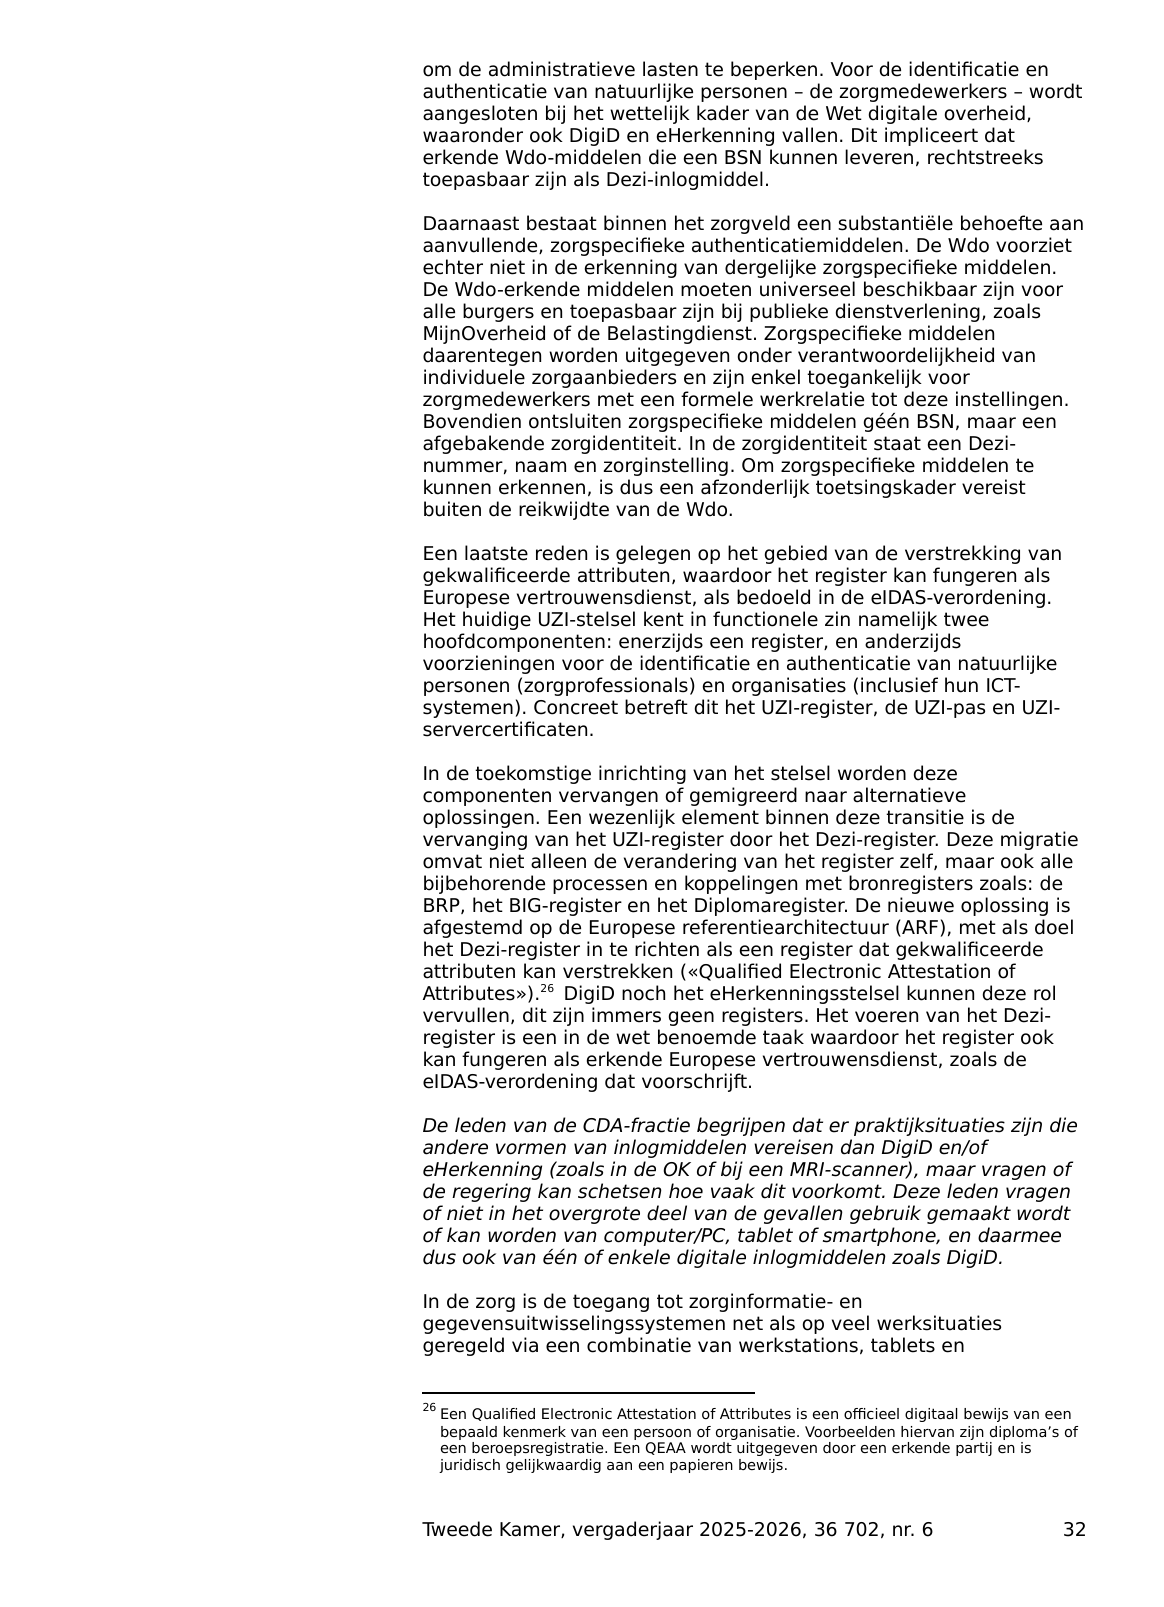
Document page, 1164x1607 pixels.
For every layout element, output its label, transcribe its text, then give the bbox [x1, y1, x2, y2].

text De leden van de CDA-fractie begrijpen dat er praktijksituaties zijn die andere vormen van inlogmiddelen vereisen dan DigiD en/of eHerkenning (zoals in de OK of bij een MRI-scanner), maar vragen of de regering kan schetsen hoe vaak dit voorkomt. Deze leden vragen of niet in het overgrote deel van de gevallen gebruik gemaakt wordt of kan worden van computer/PC, tablet of smartphone, en daarmee dus ook van één of enkele digitale inlogmiddelen zoals DigiD. [422, 1115, 1087, 1269]
text Een Qualified Electronic Attestation of Attributes is een officieel digitaal bewijs van een bepaald kenmerk van een persoon of organisatie. Voorbeelden hiervan zijn diploma’s of een beroepsregistratie. Een QEAA wordt uitgegeven door een erkende partij en is juridisch gelijkwaardig aan een papieren bewijs. [422, 1402, 1087, 1474]
text In de toekomstige inrichting van het stelsel worden deze componenten vervangen of gemigreerd naar alternatieve oplossingen. Een wezenlijk element binnen deze transitie is de vervanging van het UZI-register door het Dezi-register. Deze migratie omvat niet alleen de verandering van het register zelf, maar ook alle bijbehorende processen en koppelingen met bronregisters zoals: de BRP, het BIG-register en het Diplomaregister. De nieuwe oplossing is afgestemd op de Europese referentiearchitectuur (ARF), met als doel het Dezi-register in te richten als een register dat gekwalificeerde attributen kan verstrekken («Qualified Electronic Attestation of Attributes»). DigiD noch het eHerkenningsstelsel kunnen deze rol vervullen, dit zijn immers geen registers. Het voeren van het Dezi-register is een in de wet benoemde taak waardoor het register ook kan fungeren als erkende Europese vertrouwensdienst, zoals de eIDAS-verordening dat voorschrijft. [422, 763, 1087, 1093]
text om de administratieve lasten te beperken. Voor de identificatie en authenticatie van natuurlijke personen – de zorgmedewerkers – wordt aangesloten bij het wettelijk kader van de Wet digitale overheid, waaronder ook DigiD en eHerkenning vallen. Dit impliceert dat erkende Wdo-middelen die een BSN kunnen leveren, rechtstreeks toepasbaar zijn als Dezi-inlogmiddel. [422, 59, 1087, 191]
text In de zorg is de toegang tot zorginformatie- en gegevensuitwisselingssystemen net als op veel werksituaties geregeld via een combinatie van werkstations, tablets en [422, 1291, 1087, 1357]
text Daarnaast bestaat binnen het zorgveld een substantiële behoefte aan aanvullende, zorgspecifieke authenticatiemiddelen. De Wdo voorziet echter niet in de erkenning van dergelijke zorgspecifieke middelen. De Wdo-erkende middelen moeten universeel beschikbaar zijn voor alle burgers en toepasbaar zijn bij publieke dienstverlening, zoals MijnOverheid of de Belastingdienst. Zorgspecifieke middelen daarentegen worden uitgegeven onder verantwoordelijkheid van individuele zorgaanbieders en zijn enkel toegankelijk voor zorgmedewerkers met een formele werkrelatie tot deze instellingen. Bovendien ontsluiten zorgspecifieke middelen géén BSN, maar een afgebakende zorgidentiteit. In de zorgidentiteit staat een Dezi-nummer, naam en zorginstelling. Om zorgspecifieke middelen te kunnen erkennen, is dus een afzonderlijk toetsingskader vereist buiten de reikwijdte van de Wdo. [422, 213, 1087, 521]
text Een laatste reden is gelegen op het gebied van de verstrekking van gekwalificeerde attributen, waardoor het register kan fungeren als Europese vertrouwensdienst, als bedoeld in de eIDAS-verordening. Het huidige UZI-stelsel kent in functionele zin namelijk twee hoofdcomponenten: enerzijds een register, en anderzijds voorzieningen voor de identificatie en authenticatie van natuurlijke personen (zorgprofessionals) en organisaties (inclusief hun ICT-systemen). Concreet betreft dit het UZI-register, de UZI-pas en UZI-servercertificaten. [422, 543, 1087, 741]
